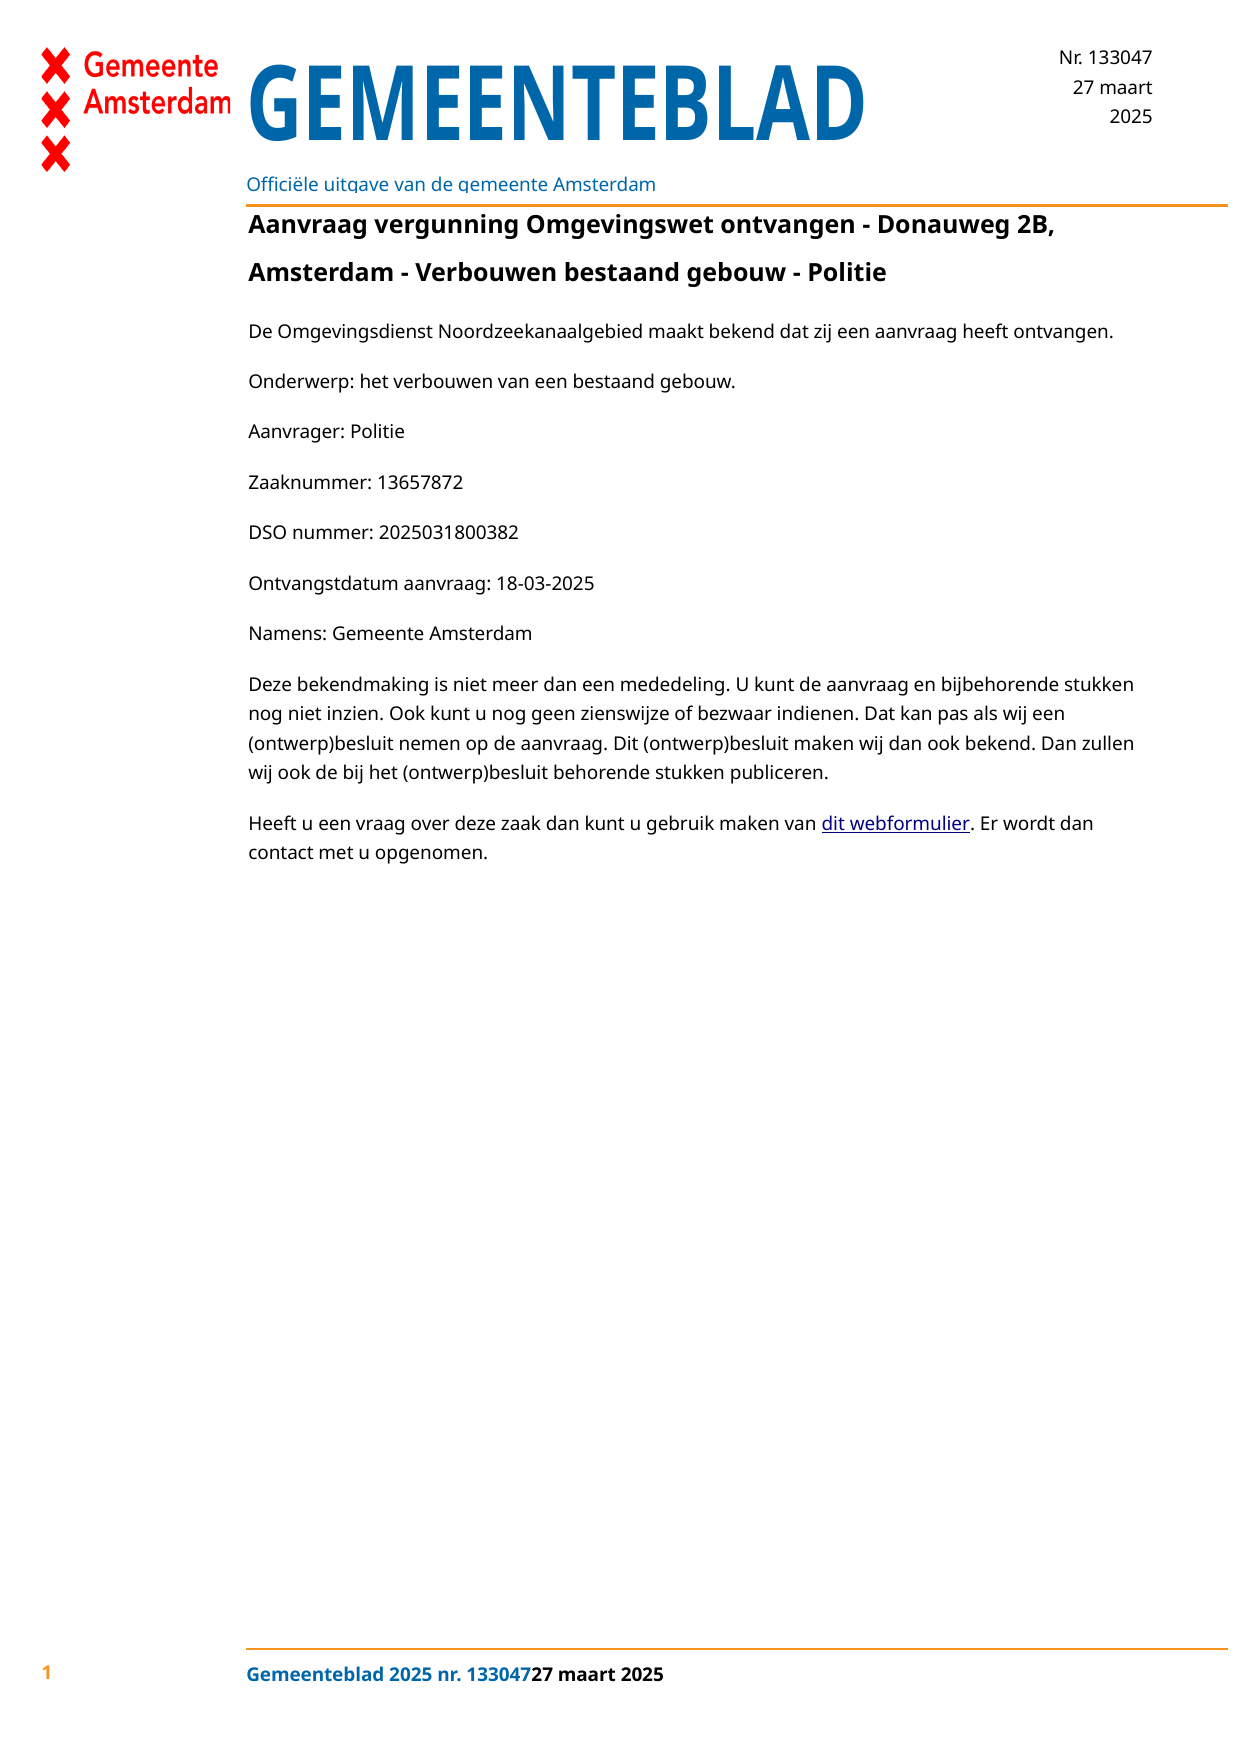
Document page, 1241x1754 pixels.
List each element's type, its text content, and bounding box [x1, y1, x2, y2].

text Aanvraag vergunning Omgevingswet ontvangen - Donauweg 2B, Amsterdam - Verbouwen bestaand gebouw - Politie [248, 207, 1152, 288]
text DSO nummer: 2025031800382 [248, 519, 1152, 545]
text Heeft u een vraag over deze zaak dan kunt u gebruik maken van dit webformulier. Er wordt dan contact met u opgenomen. [248, 810, 1152, 865]
text Aanvrager: Politie [248, 419, 1152, 444]
text Deze bekendmaking is niet meer dan een mededeling. U kunt de aanvraag en bijbehorende stukken nog niet inzien. Ook kunt u nog geen zienswijze of bezwaar indienen. Dat kan pas als wij een (ontwerp)besluit nemen op de aanvraag. Dit (ontwerp)besluit maken wij dan ook bekend. Dan zullen wij ook de bij het (ontwerp)besluit behorende stukken publiceren. [248, 671, 1152, 785]
text Ontvangstdatum aanvraag: 18-03-2025 [248, 570, 1152, 596]
text Zaaknummer: 13657872 [248, 469, 1152, 495]
picture [41, 47, 231, 172]
text Onderwerp: het verbouwen van een bestaand gebouw. [248, 368, 1152, 394]
text De Omgevingsdienst Noordzeekanaalgebied maakt bekend dat zij een aanvraag heeft ontvangen. [248, 318, 1152, 344]
text Namens: Gemeente Amsterdam [248, 620, 1152, 646]
